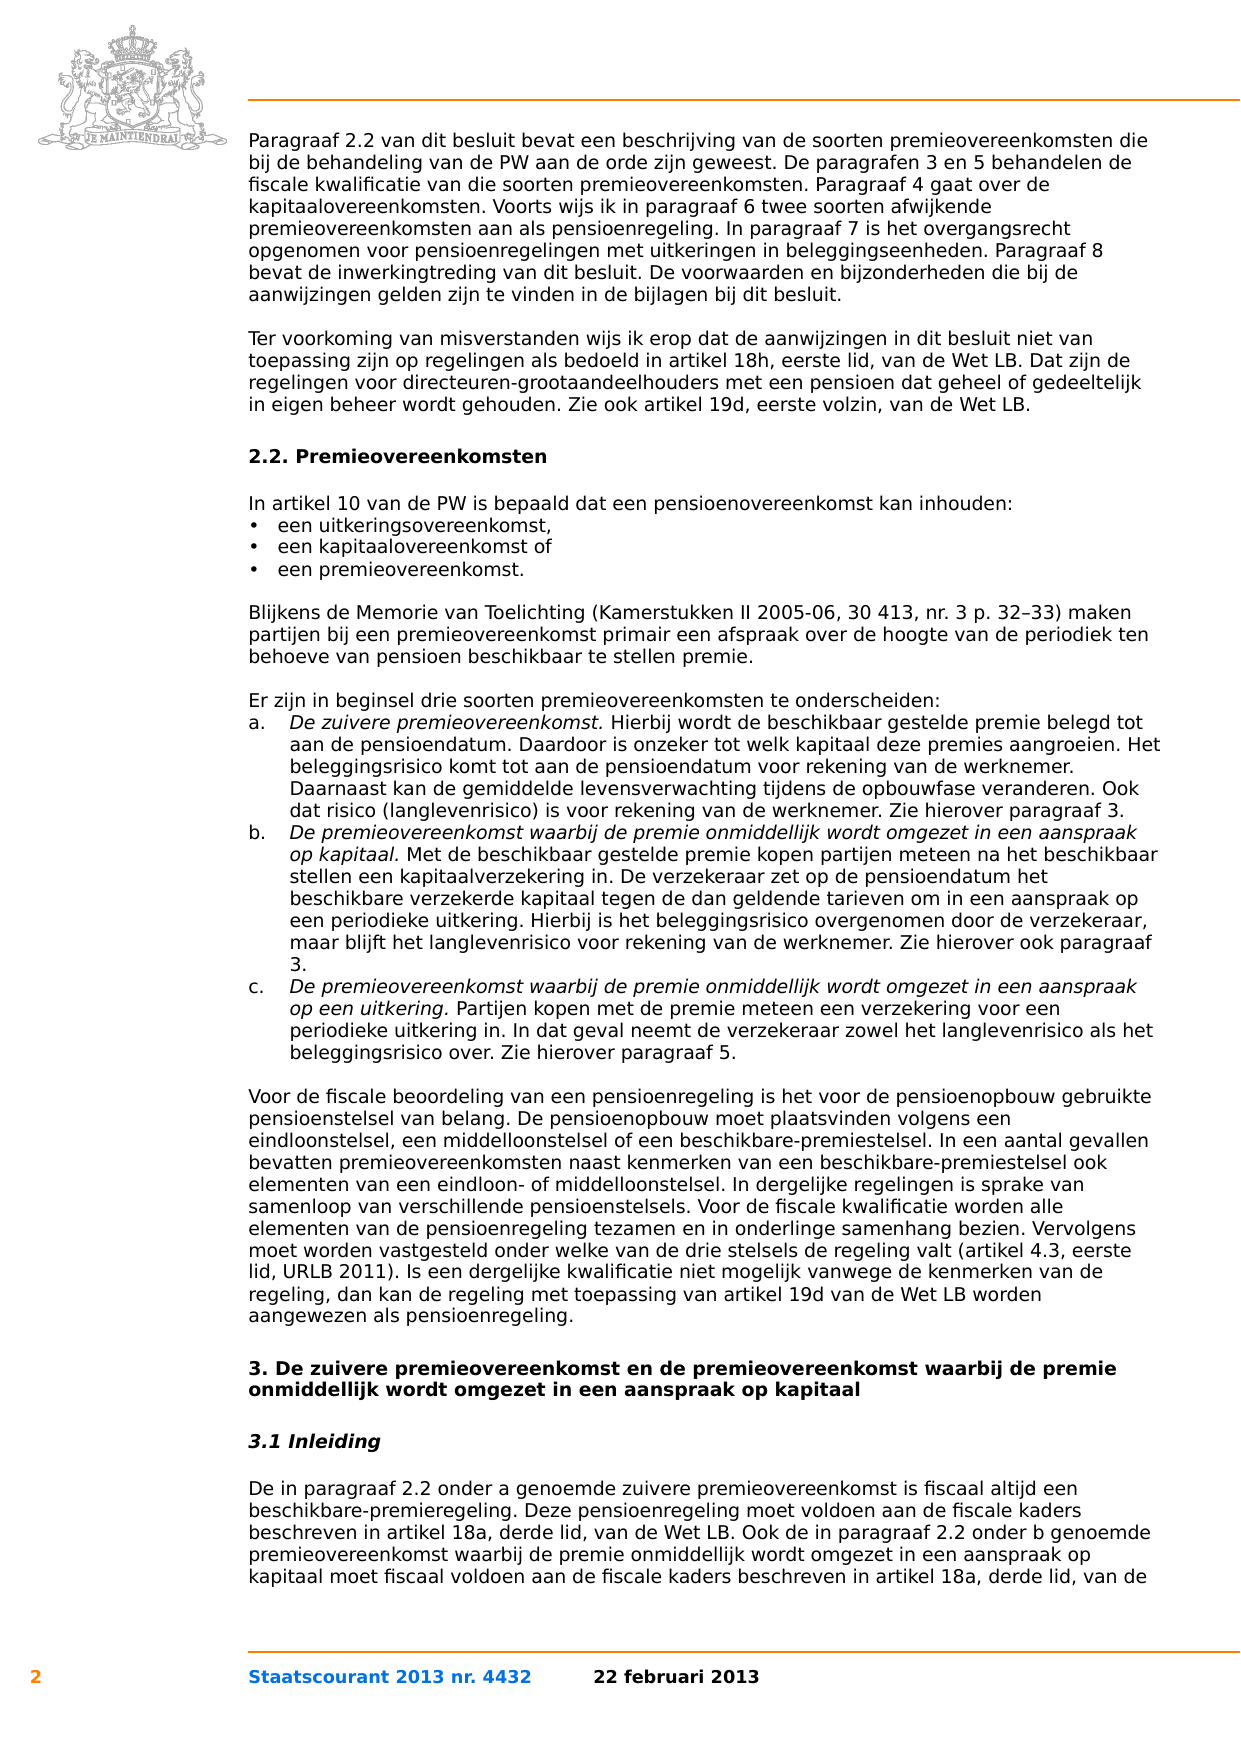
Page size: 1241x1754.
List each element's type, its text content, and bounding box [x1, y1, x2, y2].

text • een premieovereenkomst. [248, 558, 1163, 580]
text Ter voorkoming van misverstanden wijs ik erop dat de aanwijzingen in dit besluit niet van toepassing zijn op regelingen als bedoeld in artikel 18h, eerste lid, van de Wet LB. Dat zijn de regelingen voor directeuren-grootaandeelhouders met een pensioen dat geheel of gedeeltelijk in eigen beheer wordt gehouden. Zie ook artikel 19d, eerste volzin, van de Wet LB. [248, 328, 1163, 416]
text In artikel 10 van de PW is bepaald dat een pensioenovereenkomst kan inhouden: [248, 492, 1163, 514]
text • een uitkeringsovereenkomst, [248, 514, 1163, 536]
subtitle 3. De zuivere premieovereenkomst en de premieovereenkomst waarbij de premie onmiddellijk wordt omgezet in een aanspraak op kapitaal [248, 1357, 1163, 1401]
text Paragraaf 2.2 van dit besluit bevat een beschrijving van de soorten premieovereenkomsten die bij de behandeling van de PW aan de orde zijn geweest. De paragrafen 3 en 5 behandelen de fiscale kwalificatie van die soorten premieovereenkomsten. Paragraaf 4 gaat over de kapitaalovereenkomsten. Voorts wijs ik in paragraaf 6 twee soorten afwijkende premieovereenkomsten aan als pensioenregeling. In paragraaf 7 is het overgangsrecht opgenomen voor pensioenregelingen met uitkeringen in beleggingseenheden. Paragraaf 8 bevat de inwerkingtreding van dit besluit. De voorwaarden en bijzonderheden die bij de aanwijzingen gelden zijn te vinden in de bijlagen bij dit besluit. [248, 130, 1163, 306]
text c. De premieovereenkomst waarbij de premie onmiddellijk wordt omgezet in een aanspraak op een uitkering. Partijen kopen met de premie meteen een verzekering voor een periodieke uitkering in. In dat geval neemt de verzekeraar zowel het langlevenrisico als het beleggingsrisico over. Zie hierover paragraaf 5. [248, 976, 1163, 1064]
text a. De zuivere premieovereenkomst. Hierbij wordt de beschikbaar gestelde premie belegd tot aan de pensioendatum. Daardoor is onzeker tot welk kapitaal deze premies aangroeien. Het beleggingsrisico komt tot aan de pensioendatum voor rekening van de werknemer. Daarnaast kan de gemiddelde levensverwachting tijdens de opbouwfase veranderen. Ook dat risico (langlevenrisico) is voor rekening van de werknemer. Zie hierover paragraaf 3. [248, 712, 1163, 822]
text b. De premieovereenkomst waarbij de premie onmiddellijk wordt omgezet in een aanspraak op kapitaal. Met de beschikbaar gestelde premie kopen partijen meteen na het beschikbaar stellen een kapitaalverzekering in. De verzekeraar zet op de pensioendatum het beschikbare verzekerde kapitaal tegen de dan geldende tarieven om in een aanspraak op een periodieke uitkering. Hierbij is het beleggingsrisico overgenomen door de verzekeraar, maar blijft het langlevenrisico voor rekening van de werknemer. Zie hierover ook paragraaf 3. [248, 822, 1163, 976]
text Er zijn in beginsel drie soorten premieovereenkomsten te onderscheiden: [248, 690, 1163, 712]
subtitle 3.1 Inleiding [248, 1431, 1163, 1453]
text • een kapitaalovereenkomst of [248, 536, 1163, 558]
text Blijkens de Memorie van Toelichting (Kamerstukken II 2005-06, 30 413, nr. 3 p. 32–33) maken partijen bij een premieovereenkomst primair een afspraak over de hoogte van de periodiek ten behoeve van pensioen beschikbaar te stellen premie. [248, 602, 1163, 668]
subtitle 2.2. Premieovereenkomsten [248, 446, 1163, 467]
text De in paragraaf 2.2 onder a genoemde zuivere premieovereenkomst is fiscaal altijd een beschikbare-premieregeling. Deze pensioenregeling moet voldoen aan de fiscale kaders beschreven in artikel 18a, derde lid, van de Wet LB. Ook de in paragraaf 2.2 onder b genoemde premieovereenkomst waarbij de premie onmiddellijk wordt omgezet in een aanspraak op kapitaal moet fiscaal voldoen aan de fiscale kaders beschreven in artikel 18a, derde lid, van de [248, 1478, 1163, 1588]
picture [38, 25, 227, 150]
text Voor de fiscale beoordeling van een pensioenregeling is het voor de pensioenopbouw gebruikte pensioenstelsel van belang. De pensioenopbouw moet plaatsvinden volgens een eindloonstelsel, een middelloonstelsel of een beschikbare-premiestelsel. In een aantal gevallen bevatten premieovereenkomsten naast kenmerken van een beschikbare-premiestelsel ook elementen van een eindloon- of middelloonstelsel. In dergelijke regelingen is sprake van samenloop van verschillende pensioenstelsels. Voor de fiscale kwalificatie worden alle elementen van de pensioenregeling tezamen en in onderlinge samenhang bezien. Vervolgens moet worden vastgesteld onder welke van de drie stelsels de regeling valt (artikel 4.3, eerste lid, URLB 2011). Is een dergelijke kwalificatie niet mogelijk vanwege de kenmerken van de regeling, dan kan de regeling met toepassing van artikel 19d van de Wet LB worden aangewezen als pensioenregeling. [248, 1086, 1163, 1327]
